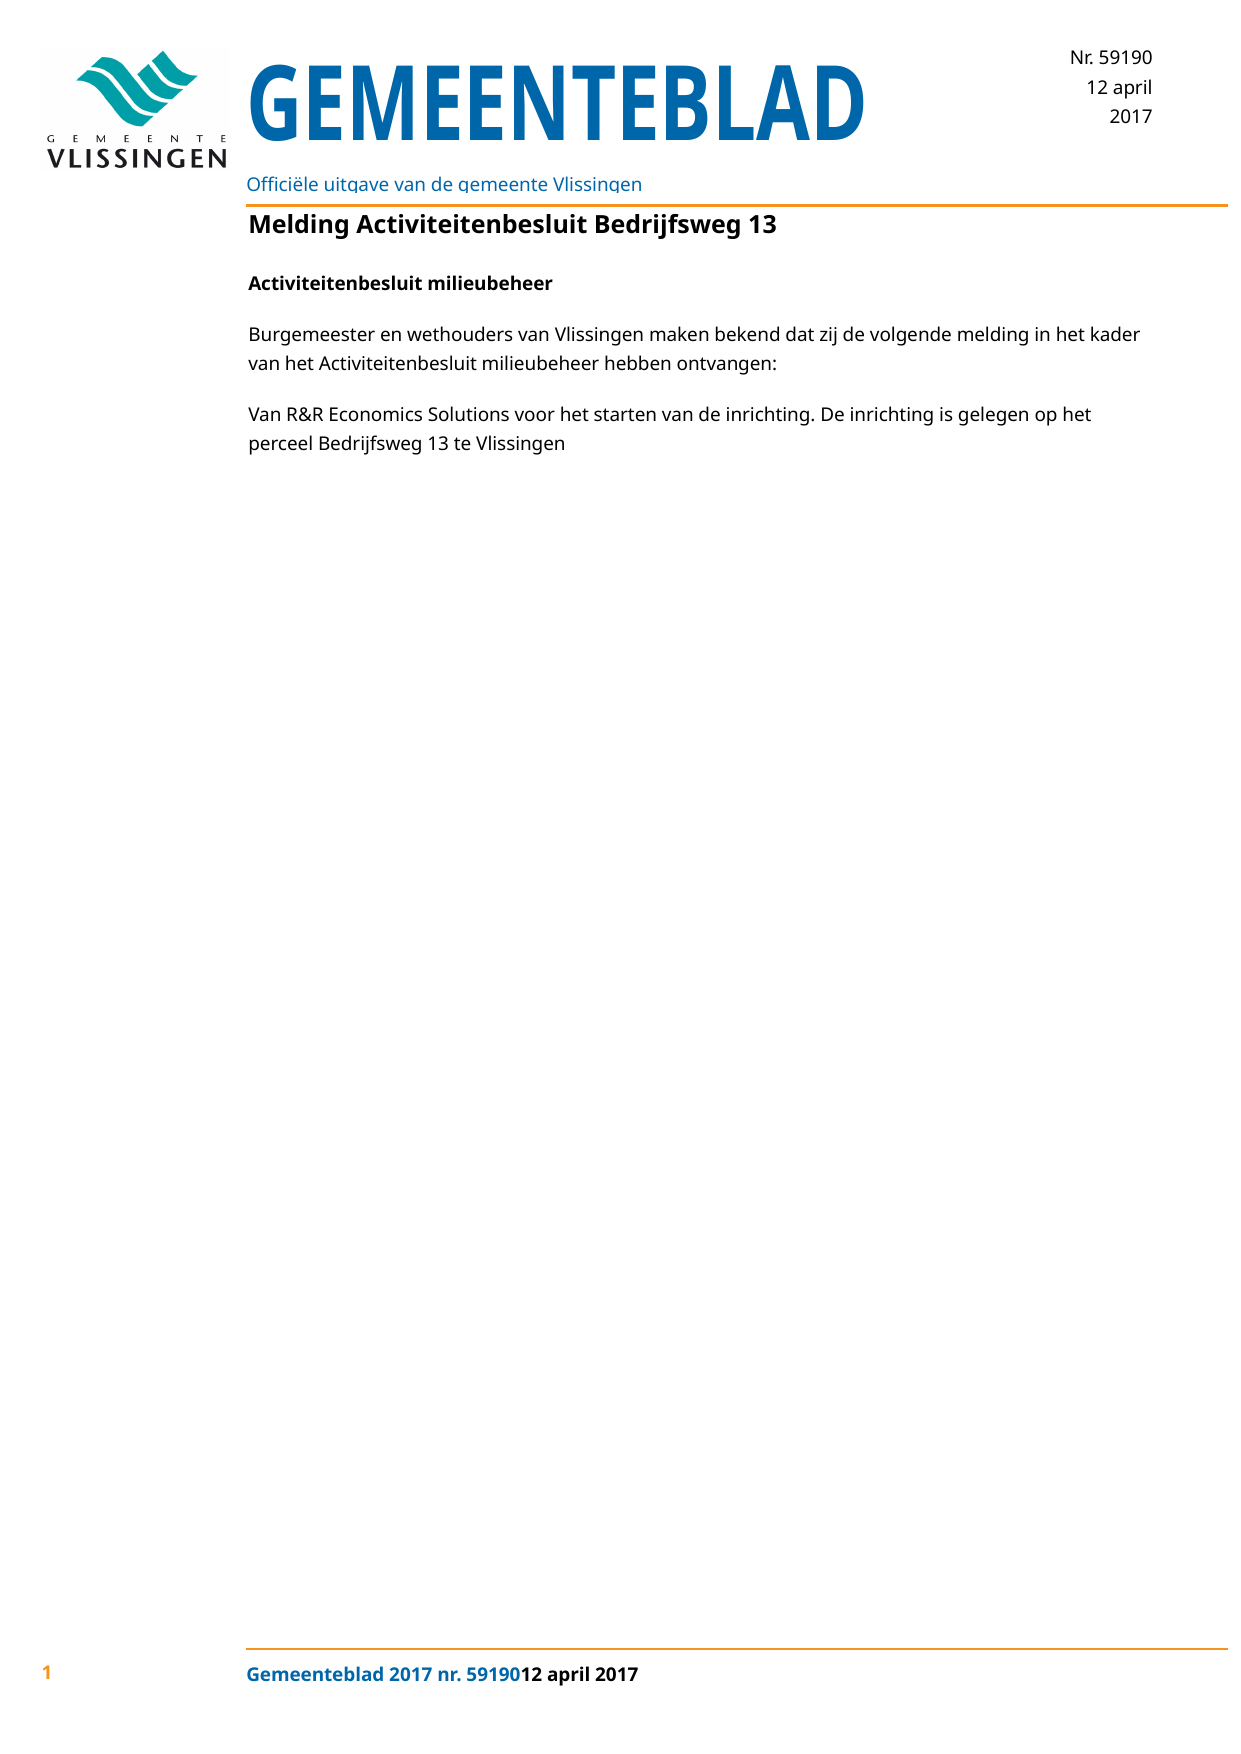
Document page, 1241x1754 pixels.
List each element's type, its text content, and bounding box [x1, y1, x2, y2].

text Activiteitenbesluit milieubeheer [248, 270, 1152, 296]
text Van R&R Economics Solutions voor het starten van de inrichting. De inrichting is gelegen op het perceel Bedrijfsweg 13 te Vlissingen [248, 401, 1152, 456]
text Burgemeester en wethouders van Vlissingen maken bekend dat zij de volgende melding in het kader van het Activiteitenbesluit milieubeheer hebben ontvangen: [248, 321, 1152, 376]
text Melding Activiteitenbesluit Bedrijfsweg 13 [248, 207, 1152, 241]
picture [41, 47, 231, 172]
